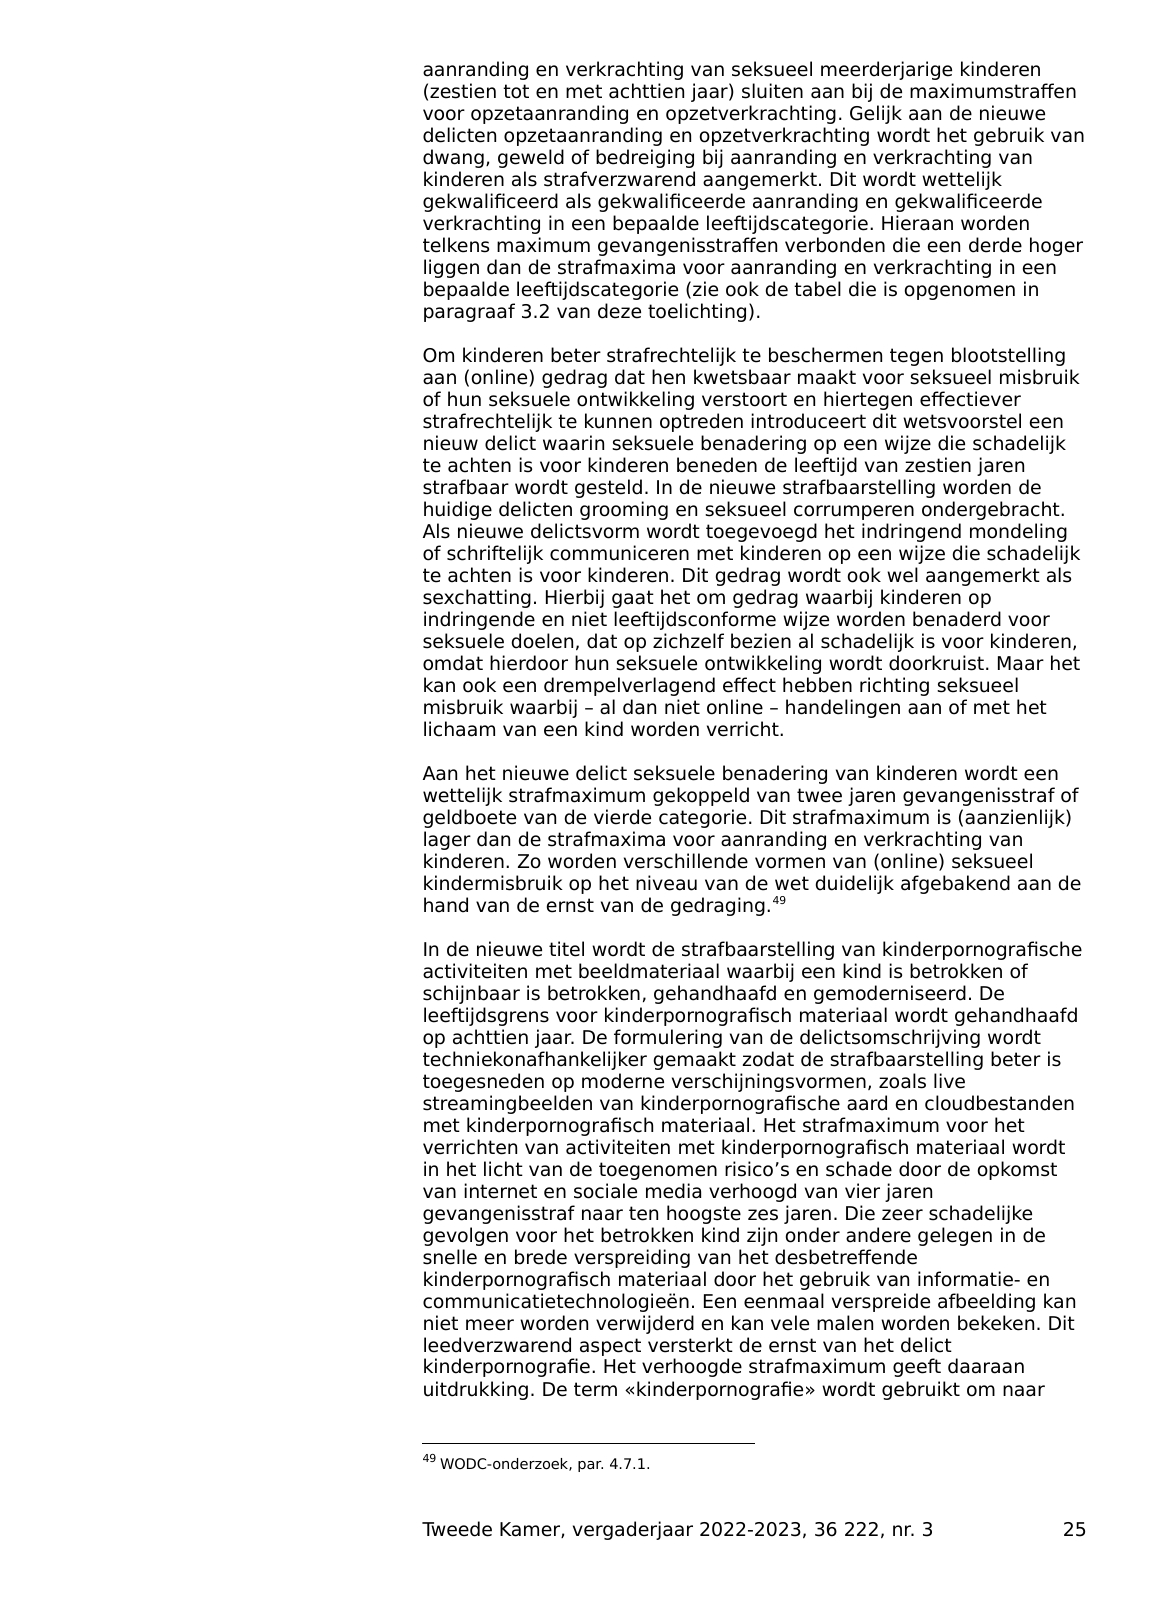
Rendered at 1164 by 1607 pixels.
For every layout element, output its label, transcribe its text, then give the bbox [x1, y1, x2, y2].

text In de nieuwe titel wordt de strafbaarstelling van kinderpornografische activiteiten met beeldmateriaal waarbij een kind is betrokken of schijnbaar is betrokken, gehandhaafd en gemoderniseerd. De leeftijdsgrens voor kinderpornografisch materiaal wordt gehandhaafd op achttien jaar. De formulering van de delictsomschrijving wordt techniekonafhankelijker gemaakt zodat de strafbaarstelling beter is toegesneden op moderne verschijningsvormen, zoals live streamingbeelden van kinderpornografische aard en cloudbestanden met kinderpornografisch materiaal. Het strafmaximum voor het verrichten van activiteiten met kinderpornografisch materiaal wordt in het licht van de toegenomen risico’s en schade door de opkomst van internet en sociale media verhoogd van vier jaren gevangenisstraf naar ten hoogste zes jaren. Die zeer schadelijke gevolgen voor het betrokken kind zijn onder andere gelegen in de snelle en brede verspreiding van het desbetreffende kinderpornografisch materiaal door het gebruik van informatie- en communicatietechnologieën. Een eenmaal verspreide afbeelding kan niet meer worden verwijderd en kan vele malen worden bekeken. Dit leedverzwarend aspect versterkt de ernst van het delict kinderpornografie. Het verhoogde strafmaximum geeft daaraan uitdrukking. De term «kinderpornografie» wordt gebruikt om naar [422, 939, 1087, 1400]
text WODC-onderzoek, par. 4.7.1. [422, 1452, 1087, 1474]
text Om kinderen beter strafrechtelijk te beschermen tegen blootstelling aan (online) gedrag dat hen kwetsbaar maakt voor seksueel misbruik of hun seksuele ontwikkeling verstoort en hiertegen effectiever strafrechtelijk te kunnen optreden introduceert dit wetsvoorstel een nieuw delict waarin seksuele benadering op een wijze die schadelijk te achten is voor kinderen beneden de leeftijd van zestien jaren strafbaar wordt gesteld. In de nieuwe strafbaarstelling worden de huidige delicten grooming en seksueel corrumperen ondergebracht. Als nieuwe delictsvorm wordt toegevoegd het indringend mondeling of schriftelijk communiceren met kinderen op een wijze die schadelijk te achten is voor kinderen. Dit gedrag wordt ook wel aangemerkt als sexchatting. Hierbij gaat het om gedrag waarbij kinderen op indringende en niet leeftijdsconforme wijze worden benaderd voor seksuele doelen, dat op zichzelf bezien al schadelijk is voor kinderen, omdat hierdoor hun seksuele ontwikkeling wordt doorkruist. Maar het kan ook een drempelverlagend effect hebben richting seksueel misbruik waarbij – al dan niet online – handelingen aan of met het lichaam van een kind worden verricht. [422, 345, 1087, 741]
text Aan het nieuwe delict seksuele benadering van kinderen wordt een wettelijk strafmaximum gekoppeld van twee jaren gevangenisstraf of geldboete van de vierde categorie. Dit strafmaximum is (aanzienlijk) lager dan de strafmaxima voor aanranding en verkrachting van kinderen. Zo worden verschillende vormen van (online) seksueel kindermisbruik op het niveau van de wet duidelijk afgebakend aan de hand van de ernst van de gedraging. [422, 763, 1087, 917]
text aanranding en verkrachting van seksueel meerderjarige kinderen (zestien tot en met achttien jaar) sluiten aan bij de maximumstraffen voor opzetaanranding en opzetverkrachting. Gelijk aan de nieuwe delicten opzetaanranding en opzetverkrachting wordt het gebruik van dwang, geweld of bedreiging bij aanranding en verkrachting van kinderen als strafverzwarend aangemerkt. Dit wordt wettelijk gekwalificeerd als gekwalificeerde aanranding en gekwalificeerde verkrachting in een bepaalde leeftijdscategorie. Hieraan worden telkens maximum gevangenisstraffen verbonden die een derde hoger liggen dan de strafmaxima voor aanranding en verkrachting in een bepaalde leeftijdscategorie (zie ook de tabel die is opgenomen in paragraaf 3.2 van deze toelichting). [422, 59, 1087, 323]
